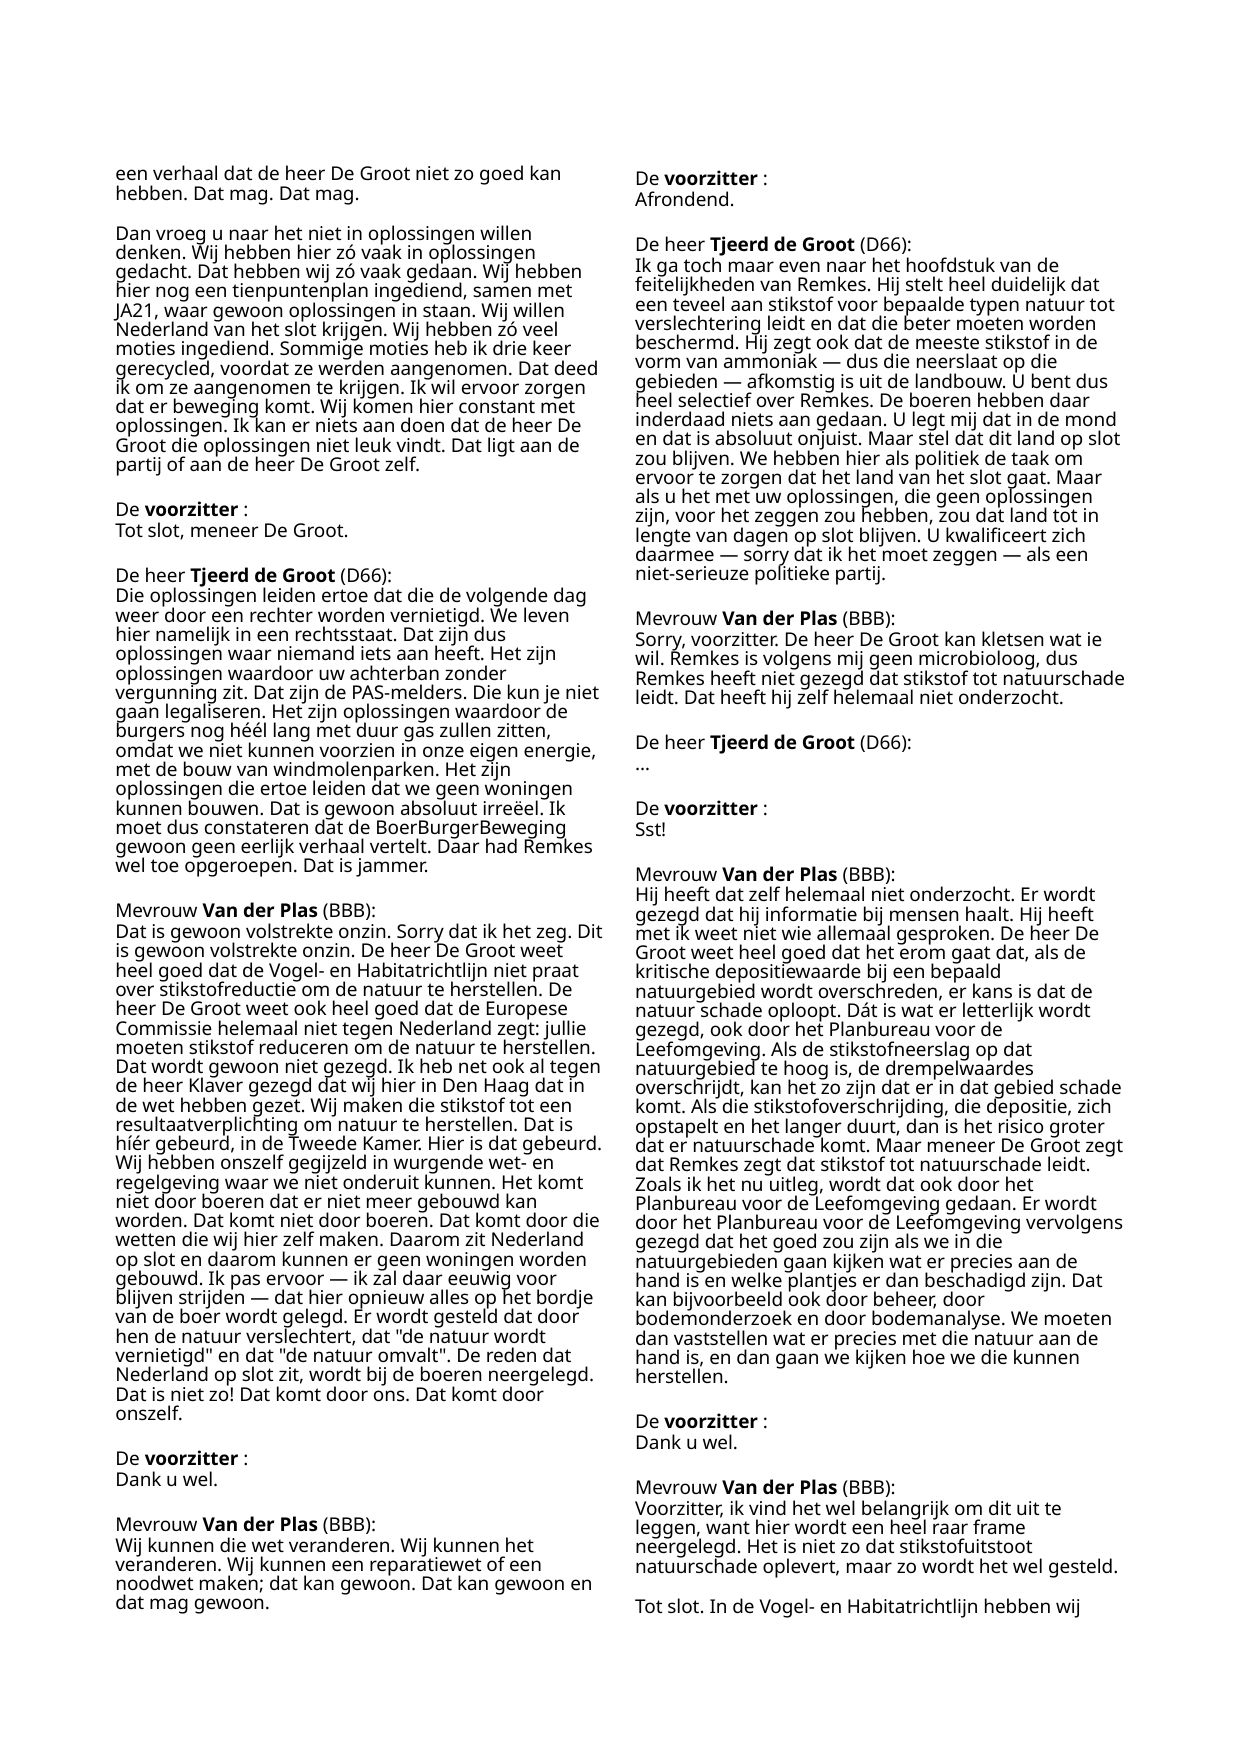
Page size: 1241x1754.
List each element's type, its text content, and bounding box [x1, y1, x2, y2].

text De voorzitter : [115, 1445, 605, 1471]
text … [635, 755, 1125, 774]
text De heer Tjeerd de Groot (D66): [635, 729, 1125, 755]
text Dank u wel. [115, 1471, 605, 1490]
text De voorzitter : [635, 795, 1125, 821]
text Afrondend. [635, 191, 1125, 210]
text Ik ga toch maar even naar het hoofdstuk van de feitelijkheden van Remkes. Hij stelt heel duidelijk dat een teveel aan stikstof voor bepaalde typen natuur tot verslechtering leidt en dat die beter moeten worden beschermd. Hij zegt ook dat de meeste stikstof in de vorm van ammoniak — dus die neerslaat op die gebieden — afkomstig is uit de landbouw. U bent dus heel selectief over Remkes. De boeren hebben daar inderdaad niets aan gedaan. U legt mij dat in de mond en dat is absoluut onjuist. Maar stel dat dit land op slot zou blijven. We hebben hier als politiek de taak om ervoor te zorgen dat het land van het slot gaat. Maar als u het met uw oplossingen, die geen oplossingen zijn, voor het zeggen zou hebben, zou dat land tot in lengte van dagen op slot blijven. U kwalificeert zich daarmee — sorry dat ik het moet zeggen — als een niet-serieuze politieke partij. [635, 257, 1125, 584]
text De heer Tjeerd de Groot (D66): [115, 562, 605, 587]
text Mevrouw Van der Plas (BBB): [635, 605, 1125, 631]
text De voorzitter : [115, 496, 605, 522]
text Tot slot. In de Vogel- en Habitatrichtlijn hebben wij [635, 1598, 1125, 1617]
text De voorzitter : [635, 165, 1125, 191]
text Sst! [635, 821, 1125, 840]
text Tot slot, meneer De Groot. [115, 522, 605, 541]
text Mevrouw Van der Plas (BBB): [635, 861, 1125, 886]
text Dat is gewoon volstrekte onzin. Sorry dat ik het zeg. Dit is gewoon volstrekte onzin. De heer De Groot weet heel goed dat de Vogel- en Habitatrichtlijn niet praat over stikstofreductie om de natuur te herstellen. De heer De Groot weet ook heel goed dat de Europese Commissie helemaal niet tegen Nederland zegt: jullie moeten stikstof reduceren om de natuur te herstellen. Dat wordt gewoon niet gezegd. Ik heb net ook al tegen de heer Klaver gezegd dat wij hier in Den Haag dat in de wet hebben gezet. Wij maken die stikstof tot een resultaatverplichting om natuur te herstellen. Dat is híér gebeurd, in de Tweede Kamer. Hier is dat gebeurd. Wij hebben onszelf gegijzeld in wurgende wet- en regelgeving waar we niet onderuit kunnen. Het komt niet door boeren dat er niet meer gebouwd kan worden. Dat komt niet door boeren. Dat komt door die wetten die wij hier zelf maken. Daarom zit Nederland op slot en daarom kunnen er geen woningen worden gebouwd. Ik pas ervoor — ik zal daar eeuwig voor blijven strijden — dat hier opnieuw alles op het bordje van de boer wordt gelegd. Er wordt gesteld dat door hen de natuur verslechtert, dat "de natuur wordt vernietigd" en dat "de natuur omvalt". De reden dat Nederland op slot zit, wordt bij de boeren neergelegd. Dat is niet zo! Dat komt door ons. Dat komt door onszelf. [115, 923, 605, 1424]
text Sorry, voorzitter. De heer De Groot kan kletsen wat ie wil. Remkes is volgens mij geen microbioloog, dus Remkes heeft niet gezegd dat stikstof tot natuurschade leidt. Dat heeft hij zelf helemaal niet onderzocht. [635, 631, 1125, 708]
text Mevrouw Van der Plas (BBB): [115, 1511, 605, 1537]
text Dank u wel. [635, 1434, 1125, 1453]
text een verhaal dat de heer De Groot niet zo goed kan hebben. Dat mag. Dat mag. [115, 165, 605, 204]
text Mevrouw Van der Plas (BBB): [115, 897, 605, 923]
text Hij heeft dat zelf helemaal niet onderzocht. Er wordt gezegd dat hij informatie bij mensen haalt. Hij heeft met ik weet niet wie allemaal gesproken. De heer De Groot weet heel goed dat het erom gaat dat, als de kritische depositiewaarde bij een bepaald natuurgebied wordt overschreden, er kans is dat de natuur schade oploopt. Dát is wat er letterlijk wordt gezegd, ook door het Planbureau voor de Leefomgeving. Als de stikstofneerslag op dat natuurgebied te hoog is, de drempelwaardes overschrijdt, kan het zo zijn dat er in dat gebied schade komt. Als die stikstofoverschrijding, die depositie, zich opstapelt en het langer duurt, dan is het risico groter dat er natuurschade komt. Maar meneer De Groot zegt dat Remkes zegt dat stikstof tot natuurschade leidt. Zoals ik het nu uitleg, wordt dat ook door het Planbureau voor de Leefomgeving gedaan. Er wordt door het Planbureau voor de Leefomgeving vervolgens gezegd dat het goed zou zijn als we in die natuurgebieden gaan kijken wat er precies aan de hand is en welke plantjes er dan beschadigd zijn. Dat kan bijvoorbeeld ook door beheer, door bodemonderzoek en door bodemanalyse. We moeten dan vaststellen wat er precies met die natuur aan de hand is, en dan gaan we kijken hoe we die kunnen herstellen. [635, 886, 1125, 1387]
text Dan vroeg u naar het niet in oplossingen willen denken. Wij hebben hier zó vaak in oplossingen gedacht. Dat hebben wij zó vaak gedaan. Wij hebben hier nog een tienpuntenplan ingediend, samen met JA21, waar gewoon oplossingen in staan. Wij willen Nederland van het slot krijgen. Wij hebben zó veel moties ingediend. Sommige moties heb ik drie keer gerecycled, voordat ze werden aangenomen. Dat deed ik om ze aangenomen te krijgen. Ik wil ervoor zorgen dat er beweging komt. Wij komen hier constant met oplossingen. Ik kan er niets aan doen dat de heer De Groot die oplossingen niet leuk vindt. Dat ligt aan de partij of aan de heer De Groot zelf. [115, 224, 605, 475]
text Mevrouw Van der Plas (BBB): [635, 1474, 1125, 1500]
text Die oplossingen leiden ertoe dat die de volgende dag weer door een rechter worden vernietigd. We leven hier namelijk in een rechtsstaat. Dat zijn dus oplossingen waar niemand iets aan heeft. Het zijn oplossingen waardoor uw achterban zonder vergunning zit. Dat zijn de PAS-melders. Die kun je niet gaan legaliseren. Het zijn oplossingen waardoor de burgers nog héél lang met duur gas zullen zitten, omdat we niet kunnen voorzien in onze eigen energie, met de bouw van windmolenparken. Het zijn oplossingen die ertoe leiden dat we geen woningen kunnen bouwen. Dat is gewoon absoluut irreëel. Ik moet dus constateren dat de BoerBurgerBeweging gewoon geen eerlijk verhaal vertelt. Daar had Remkes wel toe opgeroepen. Dat is jammer. [115, 587, 605, 877]
text Voorzitter, ik vind het wel belangrijk om dit uit te leggen, want hier wordt een heel raar frame neergelegd. Het is niet zo dat stikstofuitstoot natuurschade oplevert, maar zo wordt het wel gesteld. [635, 1500, 1125, 1577]
text De voorzitter : [635, 1408, 1125, 1434]
text De heer Tjeerd de Groot (D66): [635, 231, 1125, 257]
text Wij kunnen die wet veranderen. Wij kunnen het veranderen. Wij kunnen een reparatiewet of een noodwet maken; dat kan gewoon. Dat kan gewoon en dat mag gewoon. [115, 1537, 605, 1614]
